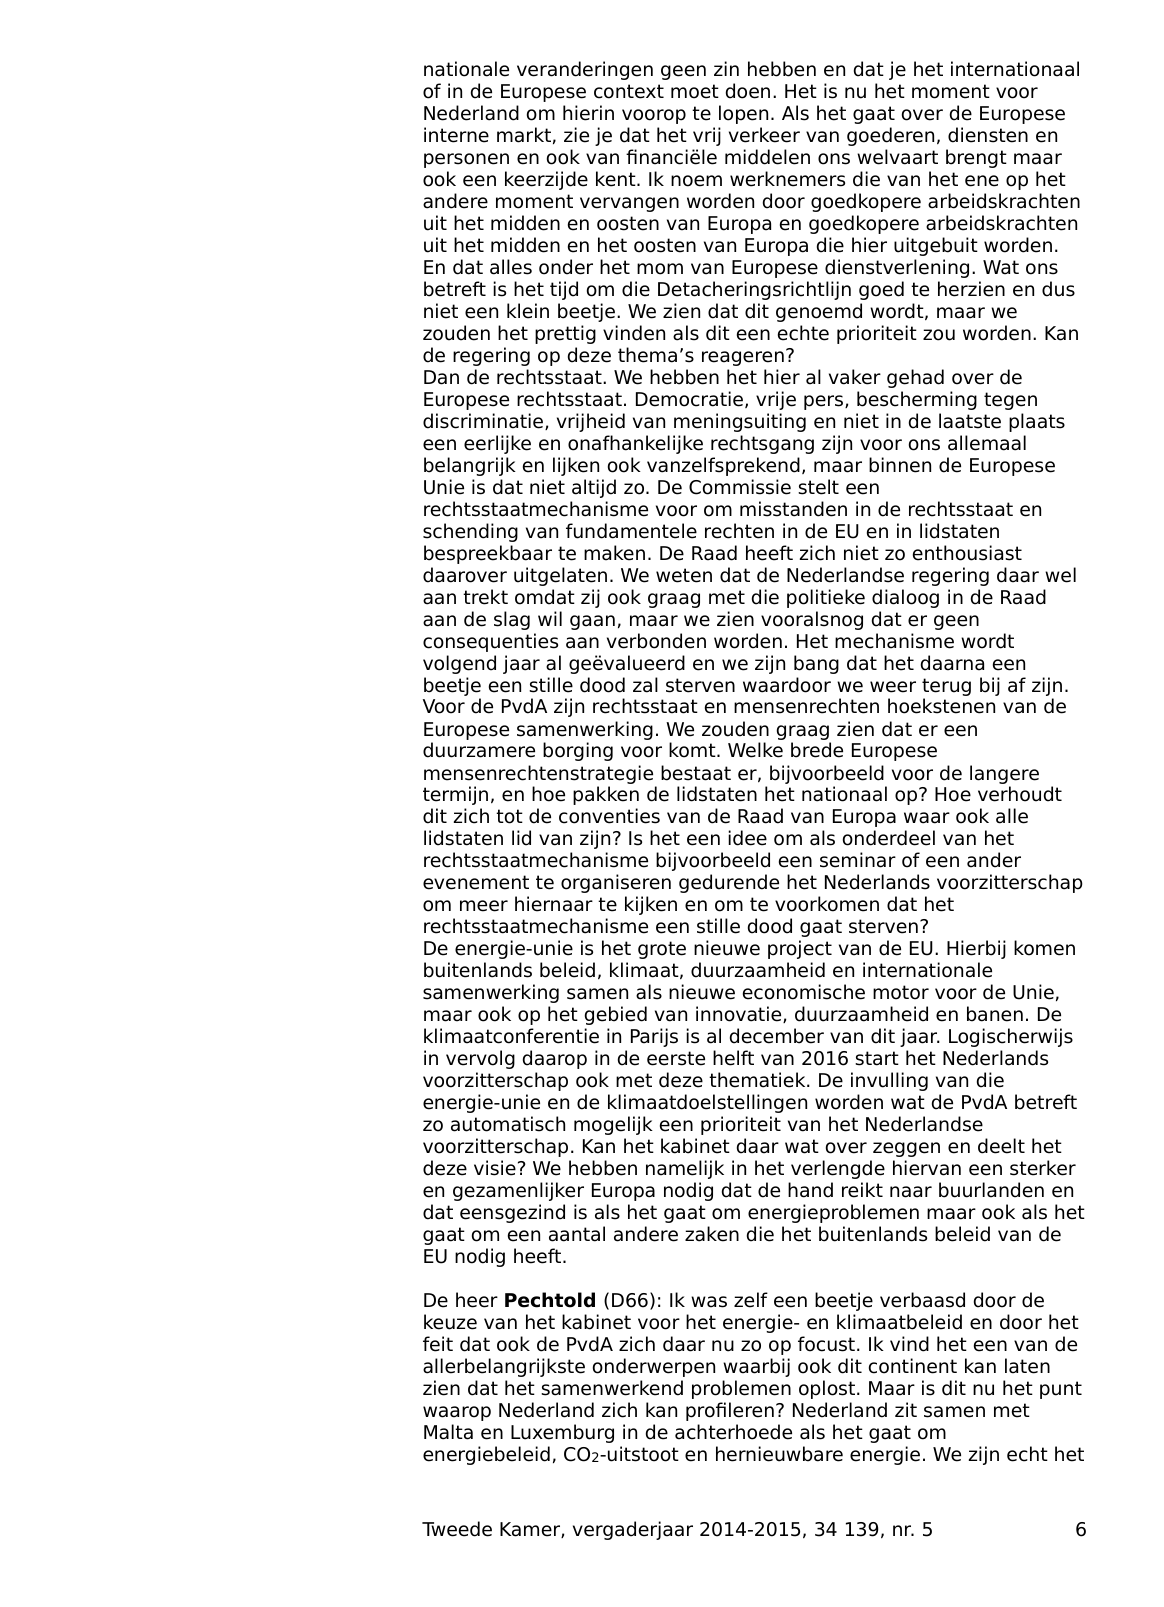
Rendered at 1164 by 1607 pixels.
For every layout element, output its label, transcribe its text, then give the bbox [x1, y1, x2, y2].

text De heer Pechtold (D66): Ik was zelf een beetje verbaasd door de keuze van het kabinet voor het energie- en klimaatbeleid en door het feit dat ook de PvdA zich daar nu zo op focust. Ik vind het een van de allerbelangrijkste onderwerpen waarbij ook dit continent kan laten zien dat het samenwerkend problemen oplost. Maar is dit nu het punt waarop Nederland zich kan profileren? Nederland zit samen met Malta en Luxemburg in de achterhoede als het gaat om energiebeleid, CO2-uitstoot en hernieuwbare energie. We zijn echt het [422, 1290, 1087, 1466]
text De energie-unie is het grote nieuwe project van de EU. Hierbij komen buitenlands beleid, klimaat, duurzaamheid en internationale samenwerking samen als nieuwe economische motor voor de Unie, maar ook op het gebied van innovatie, duurzaamheid en banen. De klimaatconferentie in Parijs is al december van dit jaar. Logischerwijs in vervolg daarop in de eerste helft van 2016 start het Nederlands voorzitterschap ook met deze thematiek. De invulling van die energie-unie en de klimaatdoelstellingen worden wat de PvdA betreft zo automatisch mogelijk een prioriteit van het Nederlandse voorzitterschap. Kan het kabinet daar wat over zeggen en deelt het deze visie? We hebben namelijk in het verlengde hiervan een sterker en gezamenlijker Europa nodig dat de hand reikt naar buurlanden en dat eensgezind is als het gaat om energieproblemen maar ook als het gaat om een aantal andere zaken die het buitenlands beleid van de EU nodig heeft. [422, 938, 1087, 1268]
text nationale veranderingen geen zin hebben en dat je het internationaal of in de Europese context moet doen. Het is nu het moment voor Nederland om hierin voorop te lopen. Als het gaat over de Europese interne markt, zie je dat het vrij verkeer van goederen, diensten en personen en ook van financiële middelen ons welvaart brengt maar ook een keerzijde kent. Ik noem werknemers die van het ene op het andere moment vervangen worden door goedkopere arbeidskrachten uit het midden en oosten van Europa en goedkopere arbeidskrachten uit het midden en het oosten van Europa die hier uitgebuit worden. En dat alles onder het mom van Europese dienstverlening. Wat ons betreft is het tijd om die Detacheringsrichtlijn goed te herzien en dus niet een klein beetje. We zien dat dit genoemd wordt, maar we zouden het prettig vinden als dit een echte prioriteit zou worden. Kan de regering op deze thema’s reageren? [422, 59, 1087, 367]
text Dan de rechtsstaat. We hebben het hier al vaker gehad over de Europese rechtsstaat. Democratie, vrije pers, bescherming tegen discriminatie, vrijheid van meningsuiting en niet in de laatste plaats een eerlijke en onafhankelijke rechtsgang zijn voor ons allemaal belangrijk en lijken ook vanzelfsprekend, maar binnen de Europese Unie is dat niet altijd zo. De Commissie stelt een rechtsstaatmechanisme voor om misstanden in de rechtsstaat en schending van fundamentele rechten in de EU en in lidstaten bespreekbaar te maken. De Raad heeft zich niet zo enthousiast daarover uitgelaten. We weten dat de Nederlandse regering daar wel aan trekt omdat zij ook graag met die politieke dialoog in de Raad aan de slag wil gaan, maar we zien vooralsnog dat er geen consequenties aan verbonden worden. Het mechanisme wordt volgend jaar al geëvalueerd en we zijn bang dat het daarna een beetje een stille dood zal sterven waardoor we weer terug bij af zijn. Voor de PvdA zijn rechtsstaat en mensenrechten hoekstenen van de Europese samenwerking. We zouden graag zien dat er een duurzamere borging voor komt. Welke brede Europese mensenrechtenstrategie bestaat er, bijvoorbeeld voor de langere termijn, en hoe pakken de lidstaten het nationaal op? Hoe verhoudt dit zich tot de conventies van de Raad van Europa waar ook alle lidstaten lid van zijn? Is het een idee om als onderdeel van het rechtsstaatmechanisme bijvoorbeeld een seminar of een ander evenement te organiseren gedurende het Nederlands voorzitterschap om meer hiernaar te kijken en om te voorkomen dat het rechtsstaatmechanisme een stille dood gaat sterven? [422, 367, 1087, 938]
